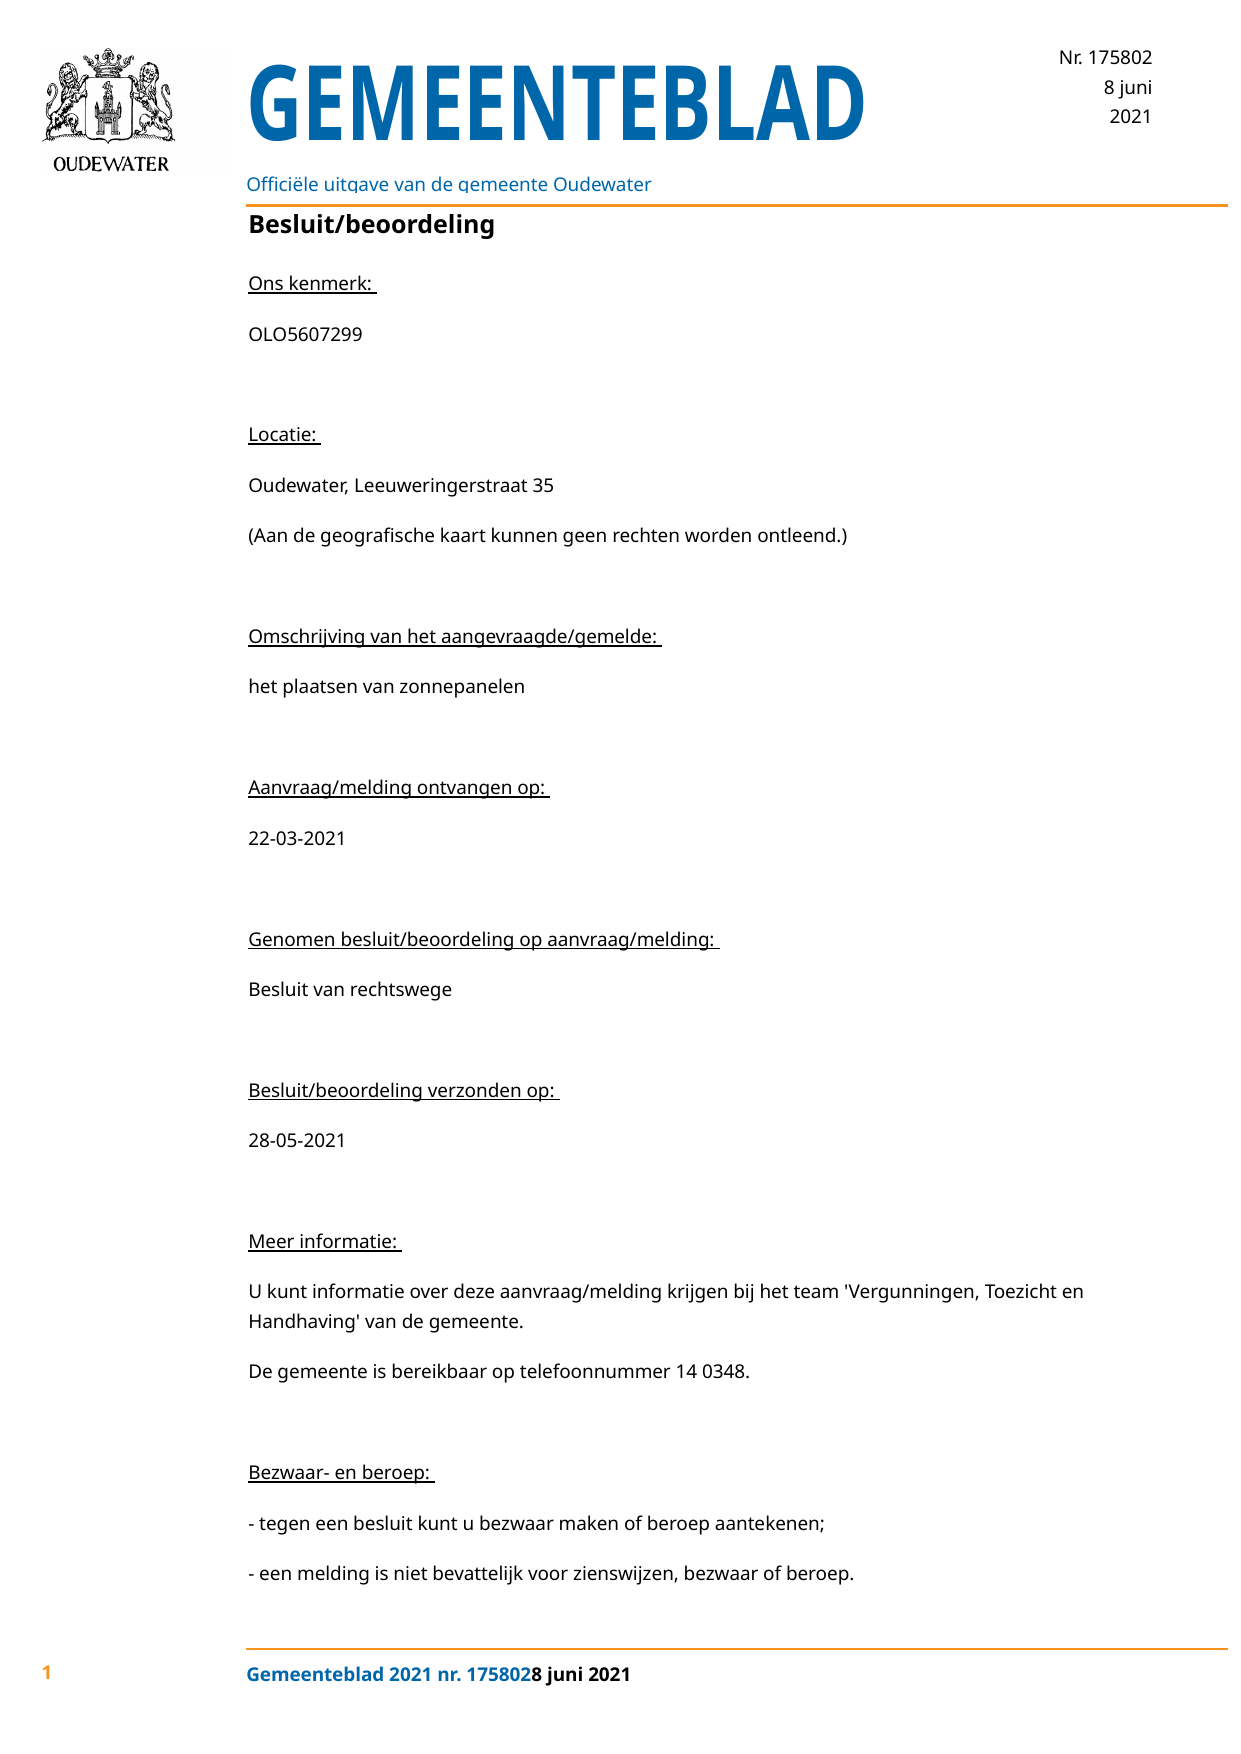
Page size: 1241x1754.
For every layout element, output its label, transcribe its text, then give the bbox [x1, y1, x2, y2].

text Locatie: [248, 422, 1152, 447]
text (Aan de geografische kaart kunnen geen rechten worden ontleend.) [248, 522, 1152, 548]
picture [41, 47, 231, 172]
text Besluit/beoordeling [248, 207, 1152, 241]
text 28-05-2021 [248, 1127, 1152, 1153]
text OLO5607299 [248, 321, 1152, 346]
text Bezwaar- en beroep: [248, 1459, 1152, 1485]
text - een melding is niet bevattelijk voor zienswijzen, bezwaar of beroep. [248, 1560, 1152, 1586]
text het plaatsen van zonnepanelen [248, 674, 1152, 699]
text 22-03-2021 [248, 825, 1152, 851]
text U kunt informatie over deze aanvraag/melding krijgen bij het team 'Vergunningen, Toezicht en Handhaving' van de gemeente. [248, 1279, 1152, 1334]
text Oudewater, Leeuweringerstraat 35 [248, 472, 1152, 498]
text Genomen besluit/beoordeling op aanvraag/melding: [248, 926, 1152, 951]
text Ons kenmerk: [248, 270, 1152, 296]
text Meer informatie: [248, 1228, 1152, 1254]
text Aanvraag/melding ontvangen op: [248, 774, 1152, 800]
text Omschrijving van het aangevraagde/gemelde: [248, 623, 1152, 649]
text Besluit van rechtswege [248, 976, 1152, 1002]
text De gemeente is bereikbaar op telefoonnummer 14 0348. [248, 1359, 1152, 1384]
text - tegen een besluit kunt u bezwaar maken of beroep aantekenen; [248, 1510, 1152, 1536]
text Besluit/beoordeling verzonden op: [248, 1077, 1152, 1103]
